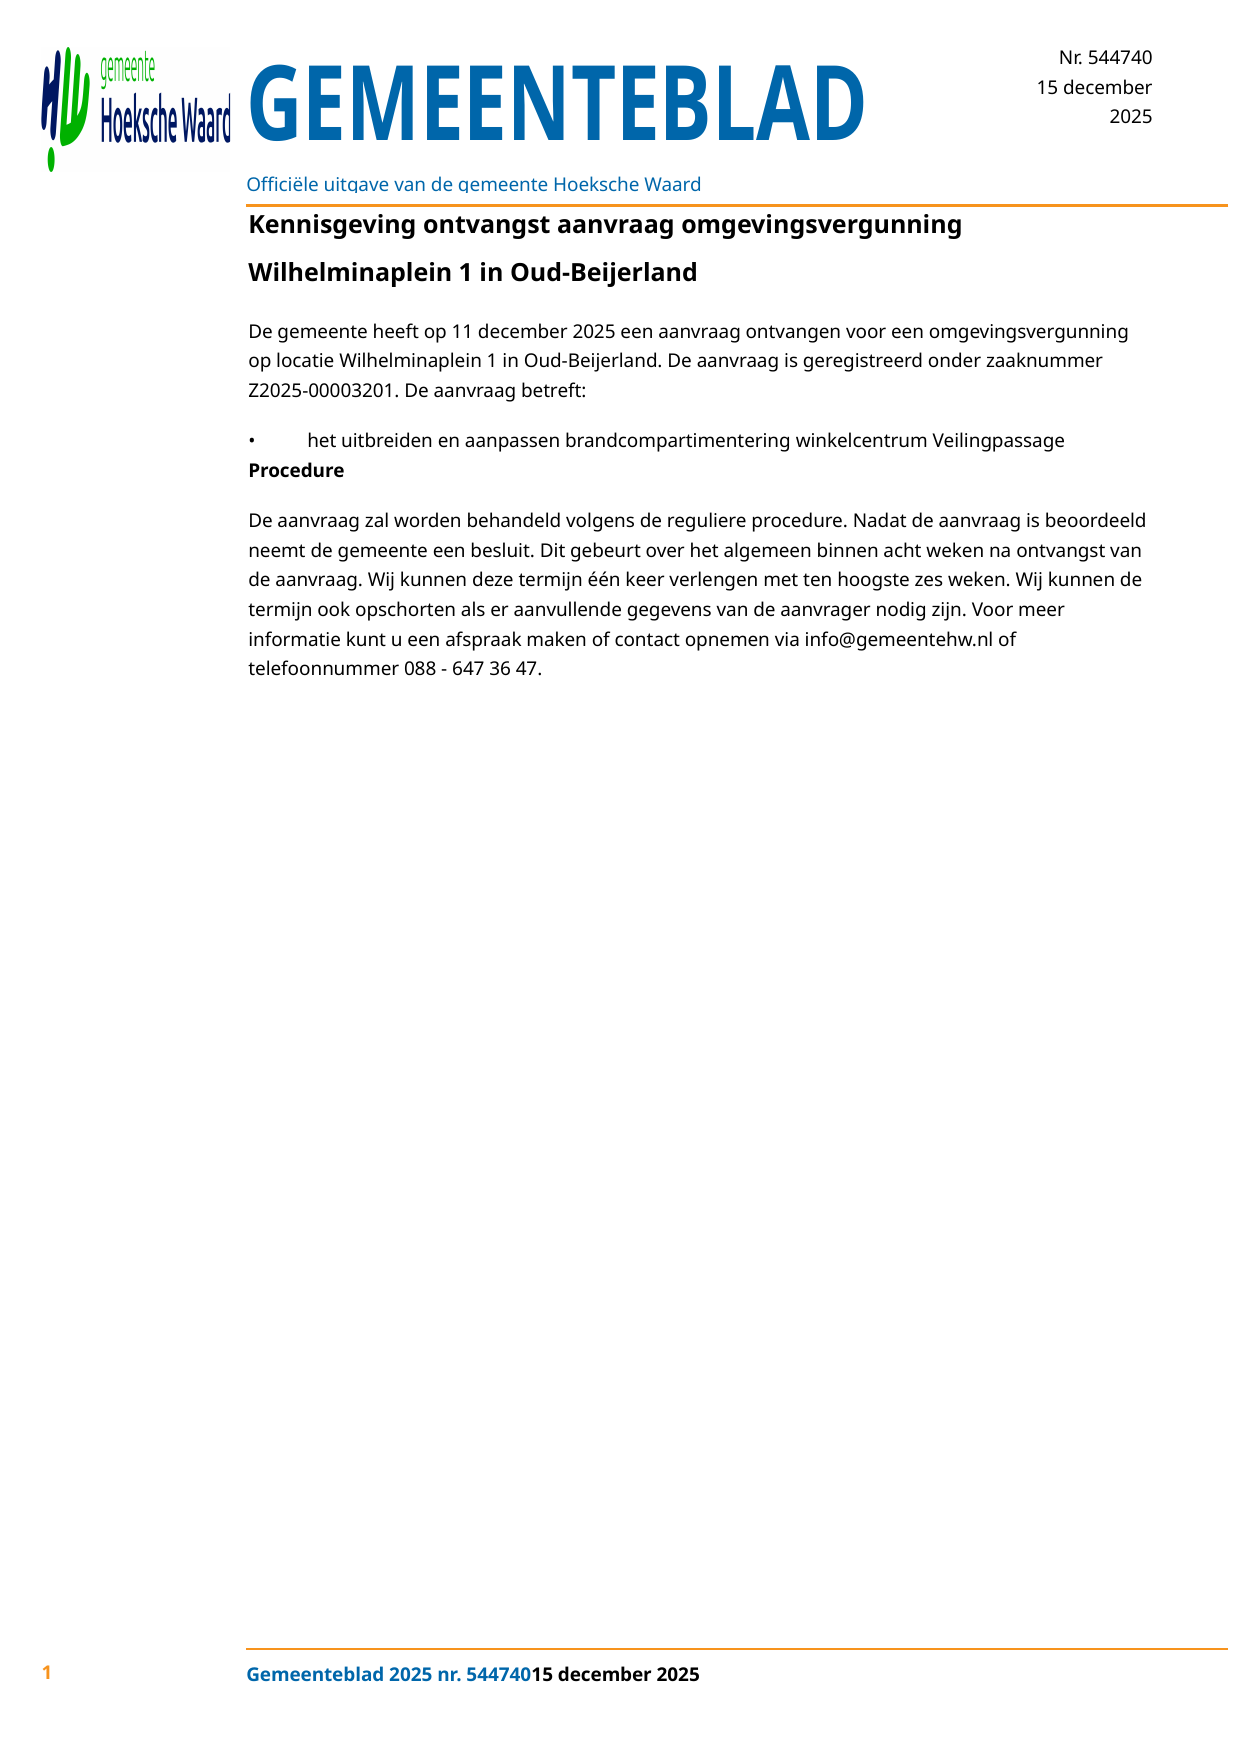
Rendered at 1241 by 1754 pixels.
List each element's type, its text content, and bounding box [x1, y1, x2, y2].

text Procedure [248, 457, 1152, 483]
picture [41, 47, 231, 172]
text Kennisgeving ontvangst aanvraag omgevingsvergunning Wilhelminaplein 1 in Oud-Beijerland [248, 207, 1152, 288]
text De aanvraag zal worden behandeld volgens de reguliere procedure. Nadat de aanvraag is beoordeeld neemt de gemeente een besluit. Dit gebeurt over het algemeen binnen acht weken na ontvangst van de aanvraag. Wij kunnen deze termijn één keer verlengen met ten hoogste zes weken. Wij kunnen de termijn ook opschorten als er aanvullende gegevens van de aanvrager nodig zijn. Voor meer informatie kunt u een afspraak maken of contact opnemen via info@gemeentehw.nl of telefoonnummer 088 - 647 36 47. [248, 507, 1152, 681]
text De gemeente heeft op 11 december 2025 een aanvraag ontvangen voor een omgevingsvergunning op locatie Wilhelminaplein 1 in Oud-Beijerland. De aanvraag is geregistreerd onder zaaknummer Z2025-00003201. De aanvraag betreft: [248, 318, 1152, 403]
list het uitbreiden en aanpassen brandcompartimentering winkelcentrum Veilingpassage [248, 427, 1152, 453]
